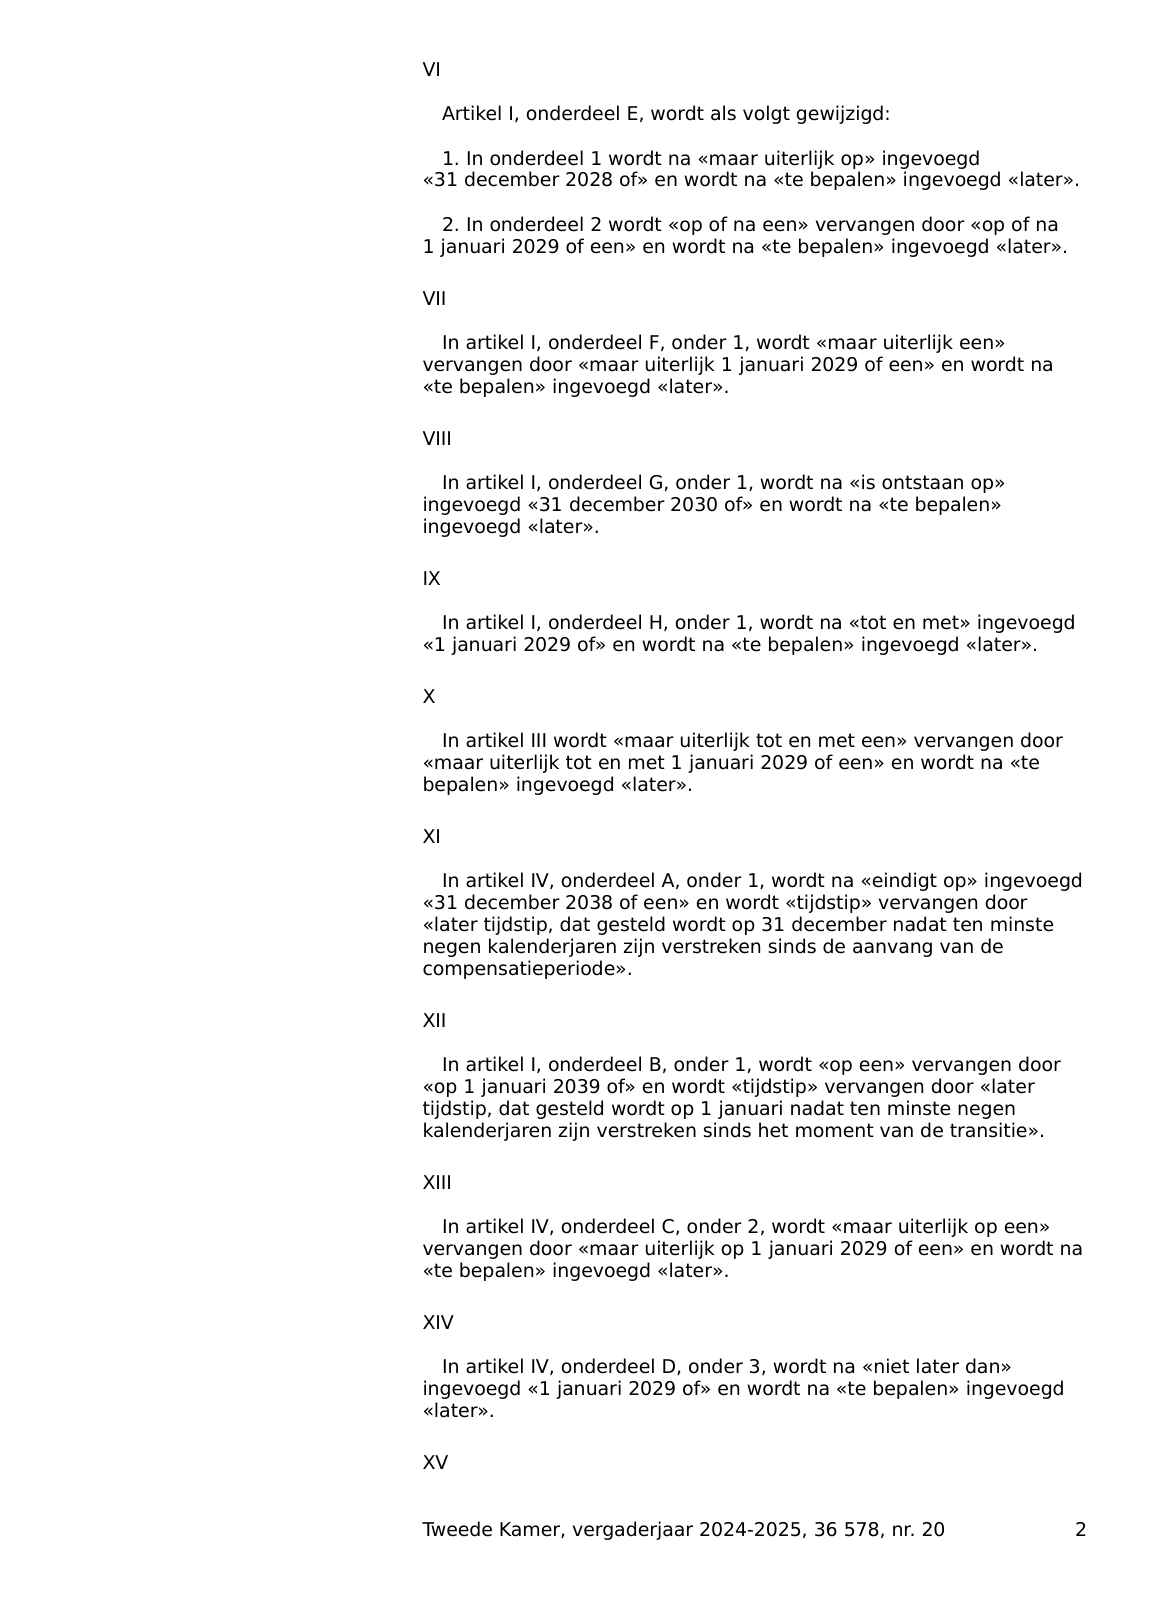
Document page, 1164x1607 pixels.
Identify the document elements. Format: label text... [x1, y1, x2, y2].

text 1. In onderdeel 1 wordt na «maar uiterlijk op» ingevoegd «31 december 2028 of» en wordt na «te bepalen» ingevoegd «later». [422, 147, 1087, 191]
text In artikel III wordt «maar uiterlijk tot en met een» vervangen door «maar uiterlijk tot en met 1 januari 2029 of een» en wordt na «te bepalen» ingevoegd «later». [422, 730, 1087, 796]
subtitle IX [422, 568, 1087, 590]
subtitle XI [422, 826, 1087, 848]
subtitle XII [422, 1010, 1087, 1032]
text 2. In onderdeel 2 wordt «op of na een» vervangen door «op of na 1 januari 2029 of een» en wordt na «te bepalen» ingevoegd «later». [422, 213, 1087, 257]
subtitle VIII [422, 428, 1087, 449]
text Artikel I, onderdeel E, wordt als volgt gewijzigd: [422, 103, 1087, 125]
subtitle VII [422, 287, 1087, 309]
text In artikel IV, onderdeel A, onder 1, wordt na «eindigt op» ingevoegd «31 december 2038 of een» en wordt «tijdstip» vervangen door «later tijdstip, dat gesteld wordt op 31 december nadat ten minste negen kalenderjaren zijn verstreken sinds de aanvang van de compensatieperiode». [422, 870, 1087, 980]
subtitle XIII [422, 1172, 1087, 1194]
subtitle XV [422, 1452, 1087, 1474]
text In artikel I, onderdeel H, onder 1, wordt na «tot en met» ingevoegd «1 januari 2029 of» en wordt na «te bepalen» ingevoegd «later». [422, 612, 1087, 656]
text In artikel I, onderdeel G, onder 1, wordt na «is ontstaan op» ingevoegd «31 december 2030 of» en wordt na «te bepalen» ingevoegd «later». [422, 472, 1087, 538]
text In artikel IV, onderdeel D, onder 3, wordt na «niet later dan» ingevoegd «1 januari 2029 of» en wordt na «te bepalen» ingevoegd «later». [422, 1356, 1087, 1422]
subtitle XIV [422, 1312, 1087, 1334]
text In artikel I, onderdeel B, onder 1, wordt «op een» vervangen door «op 1 januari 2039 of» en wordt «tijdstip» vervangen door «later tijdstip, dat gesteld wordt op 1 januari nadat ten minste negen kalenderjaren zijn verstreken sinds het moment van de transitie». [422, 1054, 1087, 1142]
subtitle VI [422, 59, 1087, 81]
text In artikel IV, onderdeel C, onder 2, wordt «maar uiterlijk op een» vervangen door «maar uiterlijk op 1 januari 2029 of een» en wordt na «te bepalen» ingevoegd «later». [422, 1216, 1087, 1282]
text In artikel I, onderdeel F, onder 1, wordt «maar uiterlijk een» vervangen door «maar uiterlijk 1 januari 2029 of een» en wordt na «te bepalen» ingevoegd «later». [422, 332, 1087, 398]
subtitle X [422, 686, 1087, 708]
